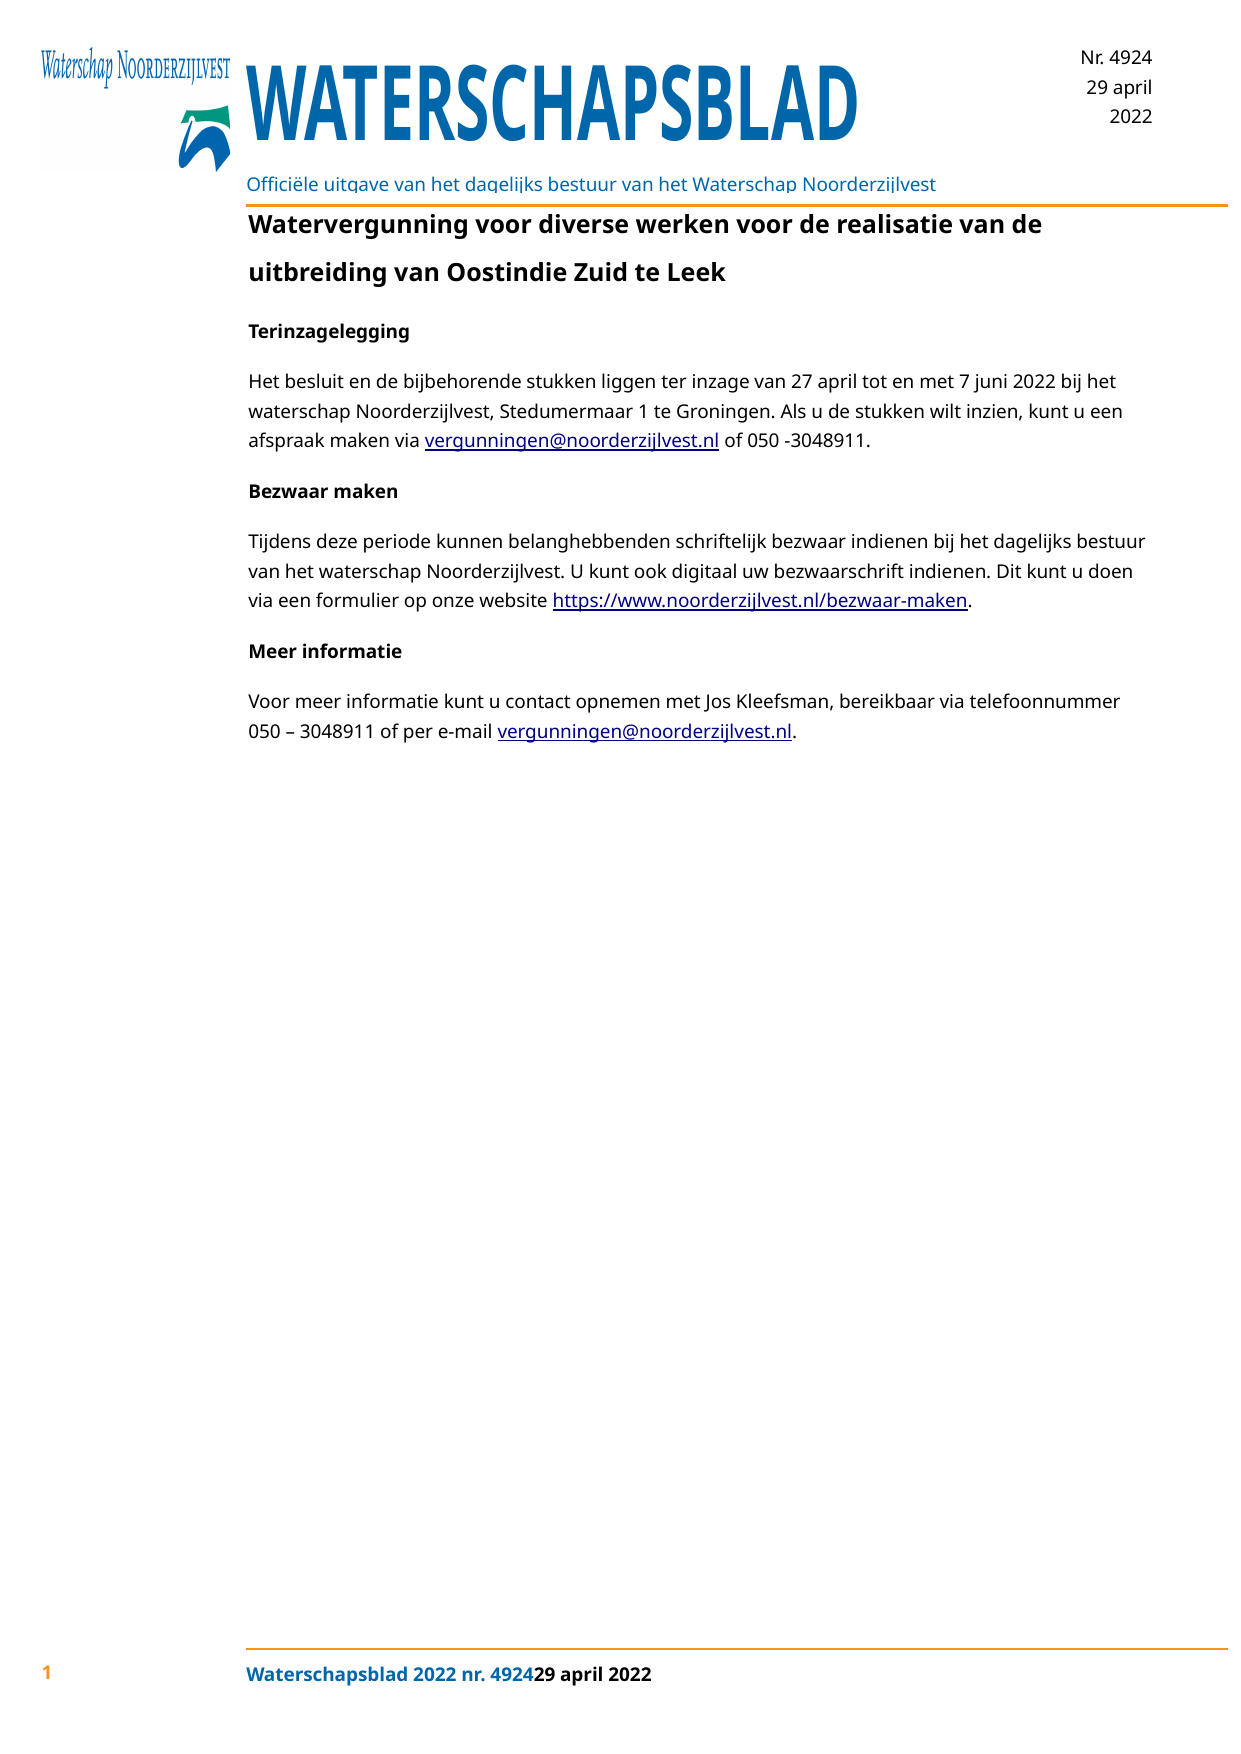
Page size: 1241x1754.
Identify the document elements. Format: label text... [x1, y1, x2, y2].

text Tijdens deze periode kunnen belanghebbenden schriftelijk bezwaar indienen bij het dagelijks bestuur van het waterschap Noorderzijlvest. U kunt ook digitaal uw bezwaarschrift indienen. Dit kunt u doen via een formulier op onze website https://www.noorderzijlvest.nl/bezwaar-maken. [248, 528, 1152, 613]
text Bezwaar maken [248, 478, 1152, 504]
text Watervergunning voor diverse werken voor de realisatie van de uitbreiding van Oostindie Zuid te Leek [248, 207, 1152, 288]
text Terinzagelegging [248, 318, 1152, 344]
text Het besluit en de bijbehorende stukken liggen ter inzage van 27 april tot en met 7 juni 2022 bij het waterschap Noorderzijlvest, Stedumermaar 1 te Groningen. Als u de stukken wilt inzien, kunt u een afspraak maken via vergunningen@noorderzijlvest.nl of 050 -3048911. [248, 368, 1152, 453]
picture [41, 47, 231, 172]
text Voor meer informatie kunt u contact opnemen met Jos Kleefsman, bereikbaar via telefoonnummer 050 – 3048911 of per e-mail vergunningen@noorderzijlvest.nl. [248, 688, 1152, 744]
text Meer informatie [248, 638, 1152, 664]
